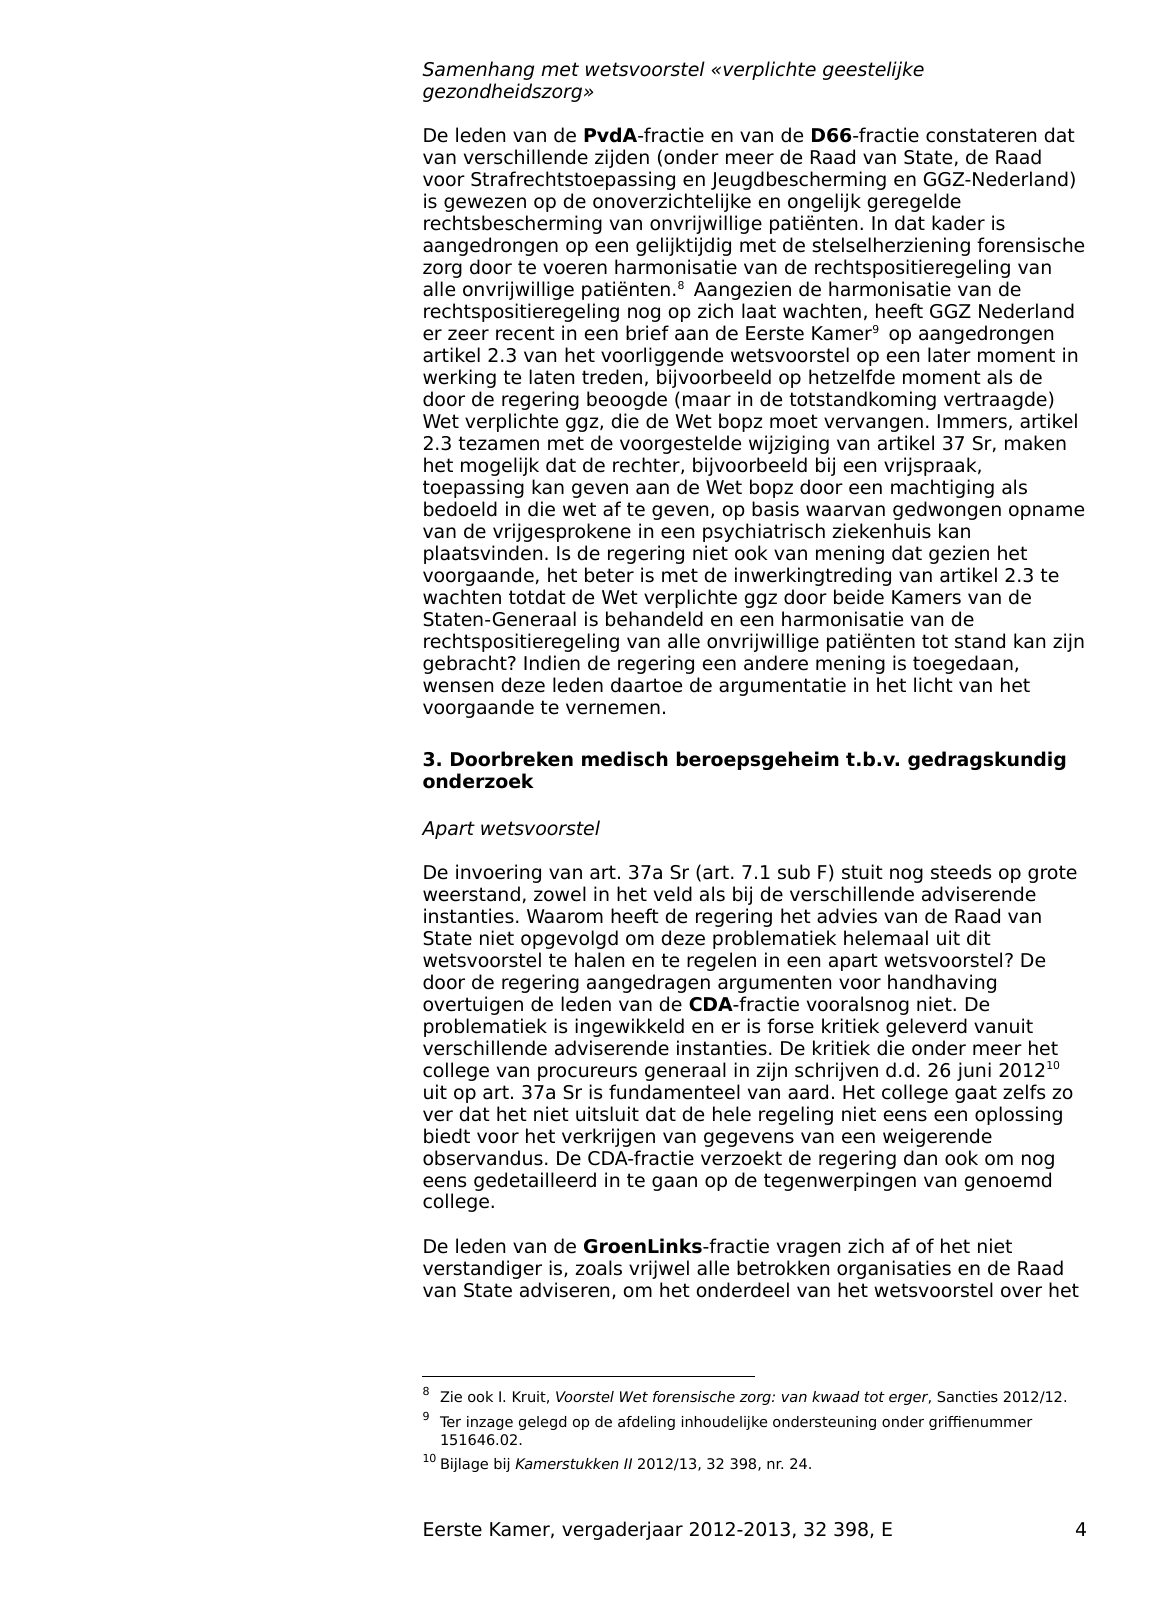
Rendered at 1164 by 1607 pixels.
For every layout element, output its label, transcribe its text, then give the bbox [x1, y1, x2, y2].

subtitle Apart wetsvoorstel [422, 818, 1087, 839]
text De leden van de GroenLinks-fractie vragen zich af of het niet verstandiger is, zoals vrijwel alle betrokken organisaties en de Raad van State adviseren, om het onderdeel van het wetsvoorstel over het [422, 1236, 1087, 1302]
text Zie ook I. Kruit, Voorstel Wet forensische zorg: van kwaad tot erger, Sancties 2012/12. [422, 1385, 1087, 1407]
text Bijlage bij Kamerstukken II 2012/13, 32 398, nr. 24. [422, 1452, 1087, 1474]
text De leden van de PvdA-fractie en van de D66-fractie constateren dat van verschillende zijden (onder meer de Raad van State, de Raad voor Strafrechtstoepassing en Jeugdbescherming en GGZ-Nederland) is gewezen op de onoverzichtelijke en ongelijk geregelde rechtsbescherming van onvrijwillige patiënten. In dat kader is aangedrongen op een gelijktijdig met de stelselherziening forensische zorg door te voeren harmonisatie van de rechtspositieregeling van alle onvrijwillige patiënten. Aangezien de harmonisatie van de rechtspositieregeling nog op zich laat wachten, heeft GGZ Nederland er zeer recent in een brief aan de Eerste Kamer op aangedrongen artikel 2.3 van het voorliggende wetsvoorstel op een later moment in werking te laten treden, bijvoorbeeld op hetzelfde moment als de door de regering beoogde (maar in de totstandkoming vertraagde) Wet verplichte ggz, die de Wet bopz moet vervangen. Immers, artikel 2.3 tezamen met de voorgestelde wijziging van artikel 37 Sr, maken het mogelijk dat de rechter, bijvoorbeeld bij een vrijspraak, toepassing kan geven aan de Wet bopz door een machtiging als bedoeld in die wet af te geven, op basis waarvan gedwongen opname van de vrijgesprokene in een psychiatrisch ziekenhuis kan plaatsvinden. Is de regering niet ook van mening dat gezien het voorgaande, het beter is met de inwerkingtreding van artikel 2.3 te wachten totdat de Wet verplichte ggz door beide Kamers van de Staten-Generaal is behandeld en een harmonisatie van de rechtspositieregeling van alle onvrijwillige patiënten tot stand kan zijn gebracht? Indien de regering een andere mening is toegedaan, wensen deze leden daartoe de argumentatie in het licht van het voorgaande te vernemen. [422, 125, 1087, 719]
text De invoering van art. 37a Sr (art. 7.1 sub F) stuit nog steeds op grote weerstand, zowel in het veld als bij de verschillende adviserende instanties. Waarom heeft de regering het advies van de Raad van State niet opgevolgd om deze problematiek helemaal uit dit wetsvoorstel te halen en te regelen in een apart wetsvoorstel? De door de regering aangedragen argumenten voor handhaving overtuigen de leden van de CDA-fractie vooralsnog niet. De problematiek is ingewikkeld en er is forse kritiek geleverd vanuit verschillende adviserende instanties. De kritiek die onder meer het college van procureurs generaal in zijn schrijven d.d. 26 juni 2012 uit op art. 37a Sr is fundamenteel van aard. Het college gaat zelfs zo ver dat het niet uitsluit dat de hele regeling niet eens een oplossing biedt voor het verkrijgen van gegevens van een weigerende observandus. De CDA-fractie verzoekt de regering dan ook om nog eens gedetailleerd in te gaan op de tegenwerpingen van genoemd college. [422, 862, 1087, 1213]
subtitle Samenhang met wetsvoorstel «verplichte geestelijke gezondheidszorg» [422, 59, 1087, 103]
subtitle 3. Doorbreken medisch beroepsgeheim t.b.v. gedragskundig onderzoek [422, 749, 1087, 793]
text Ter inzage gelegd op de afdeling inhoudelijke ondersteuning onder griffienummer 151646.02. [422, 1410, 1087, 1449]
